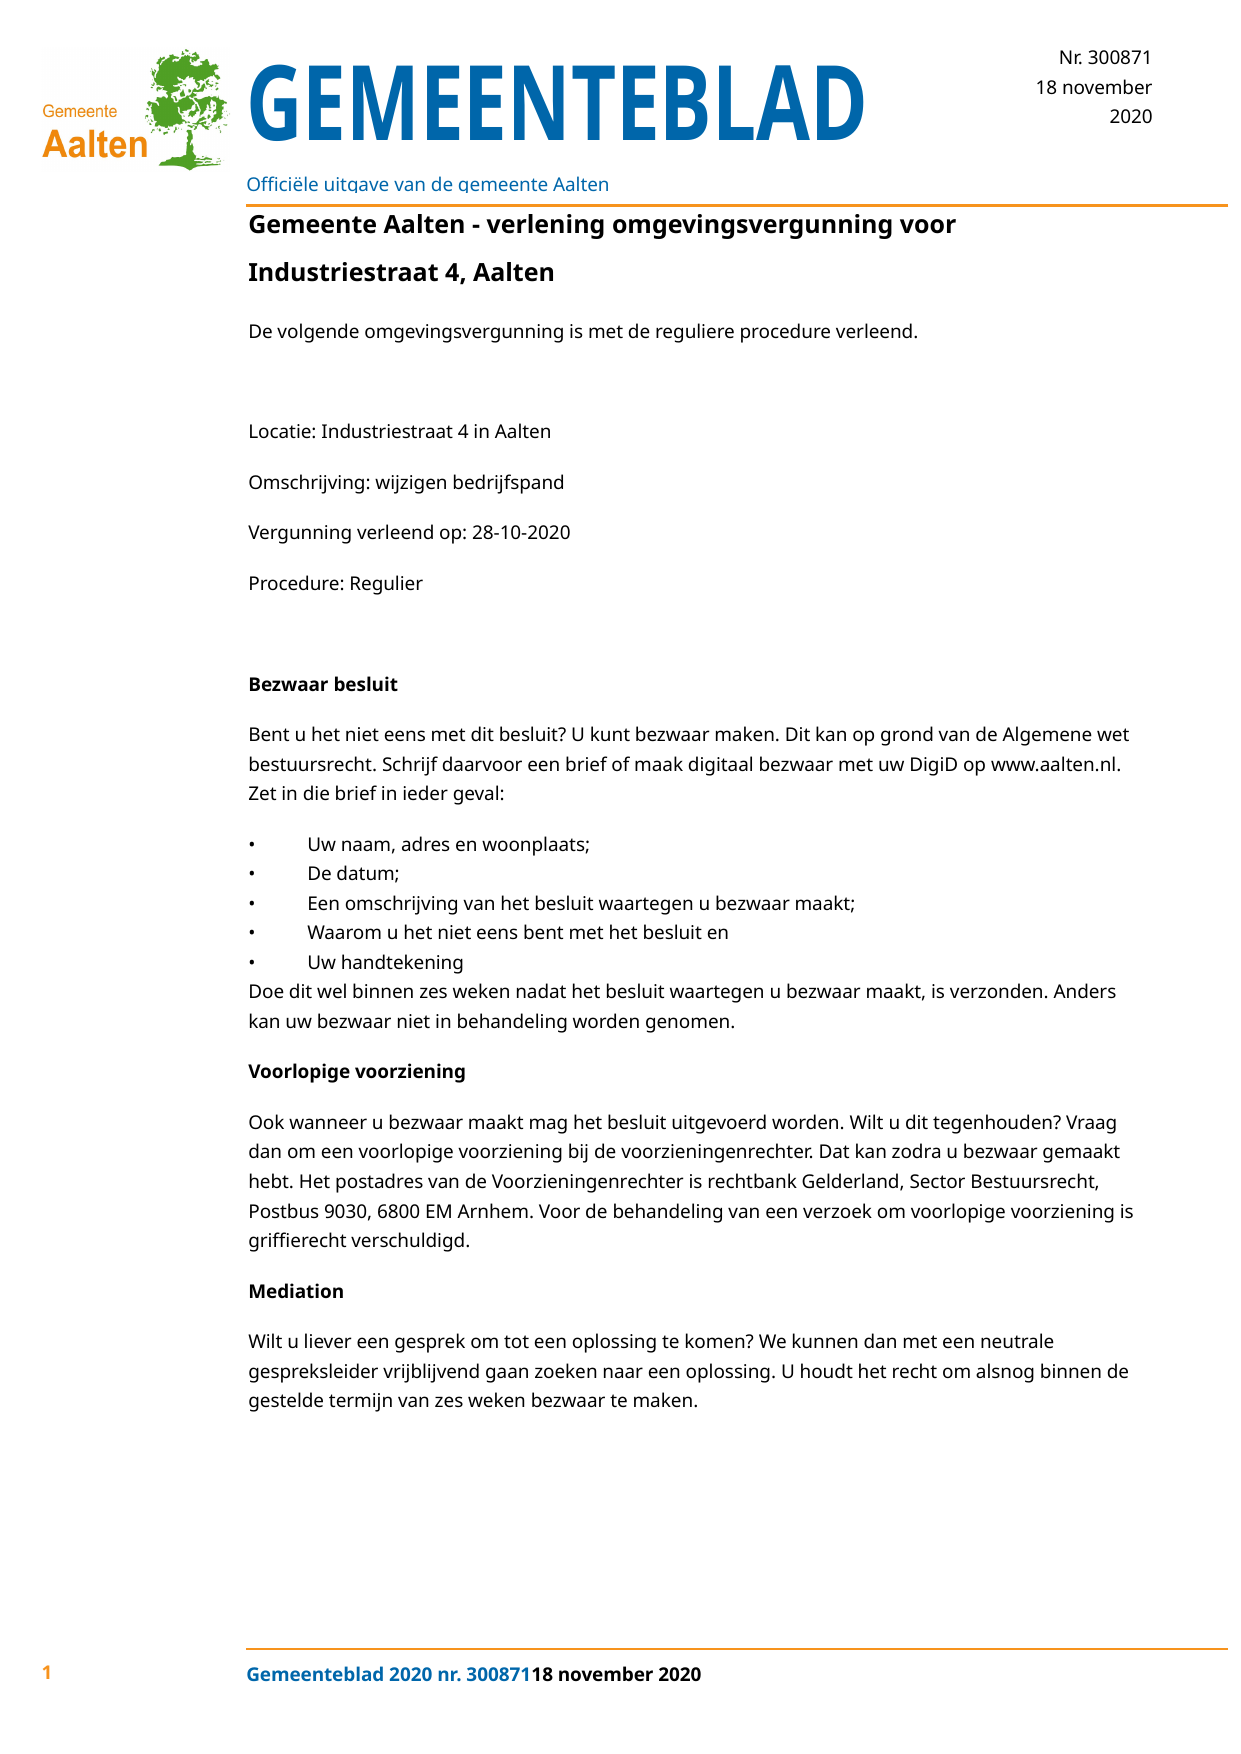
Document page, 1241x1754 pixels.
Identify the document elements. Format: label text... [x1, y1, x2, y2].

list Uw handtekening [248, 949, 1152, 975]
text Gemeente Aalten - verlening omgevingsvergunning voor Industriestraat 4, Aalten [248, 207, 1152, 288]
text Omschrijving: wijzigen bedrijfspand [248, 469, 1152, 495]
text Procedure: Regulier [248, 570, 1152, 596]
picture [41, 47, 231, 172]
text De volgende omgevingsvergunning is met de reguliere procedure verleend. [248, 318, 1152, 344]
list Een omschrijving van het besluit waartegen u bezwaar maakt; [248, 890, 1152, 916]
list Waarom u het niet eens bent met het besluit en [248, 919, 1152, 945]
text Locatie: Industriestraat 4 in Aalten [248, 419, 1152, 444]
text Voorlopige voorziening [248, 1059, 1152, 1084]
text Vergunning verleend op: 28-10-2020 [248, 519, 1152, 545]
text Bent u het niet eens met dit besluit? U kunt bezwaar maken. Dit kan op grond van de Algemene wet bestuursrecht. Schrijf daarvoor een brief of maak digitaal bezwaar met uw DigiD op www.aalten.nl. Zet in die brief in ieder geval: [248, 721, 1152, 806]
text Ook wanneer u bezwaar maakt mag het besluit uitgevoerd worden. Wilt u dit tegenhouden? Vraag dan om een voorlopige voorziening bij de voorzieningenrechter. Dat kan zodra u bezwaar gemaakt hebt. Het postadres van de Voorzieningenrechter is rechtbank Gelderland, Sector Bestuursrecht, Postbus 9030, 6800 EM Arnhem. Voor de behandeling van een verzoek om voorlopige voorziening is griffierecht verschuldigd. [248, 1109, 1152, 1253]
list De datum; [248, 860, 1152, 886]
text Doe dit wel binnen zes weken nadat het besluit waartegen u bezwaar maakt, is verzonden. Anders kan uw bezwaar niet in behandeling worden genomen. [248, 979, 1152, 1034]
list Uw naam, adres en woonplaats; [248, 831, 1152, 857]
text Wilt u liever een gesprek om tot een oplossing te komen? We kunnen dan met een neutrale gespreksleider vrijblijvend gaan zoeken naar een oplossing. U houdt het recht om alsnog binnen de gestelde termijn van zes weken bezwaar te maken. [248, 1328, 1152, 1413]
text Bezwaar besluit [248, 671, 1152, 697]
text Mediation [248, 1278, 1152, 1304]
